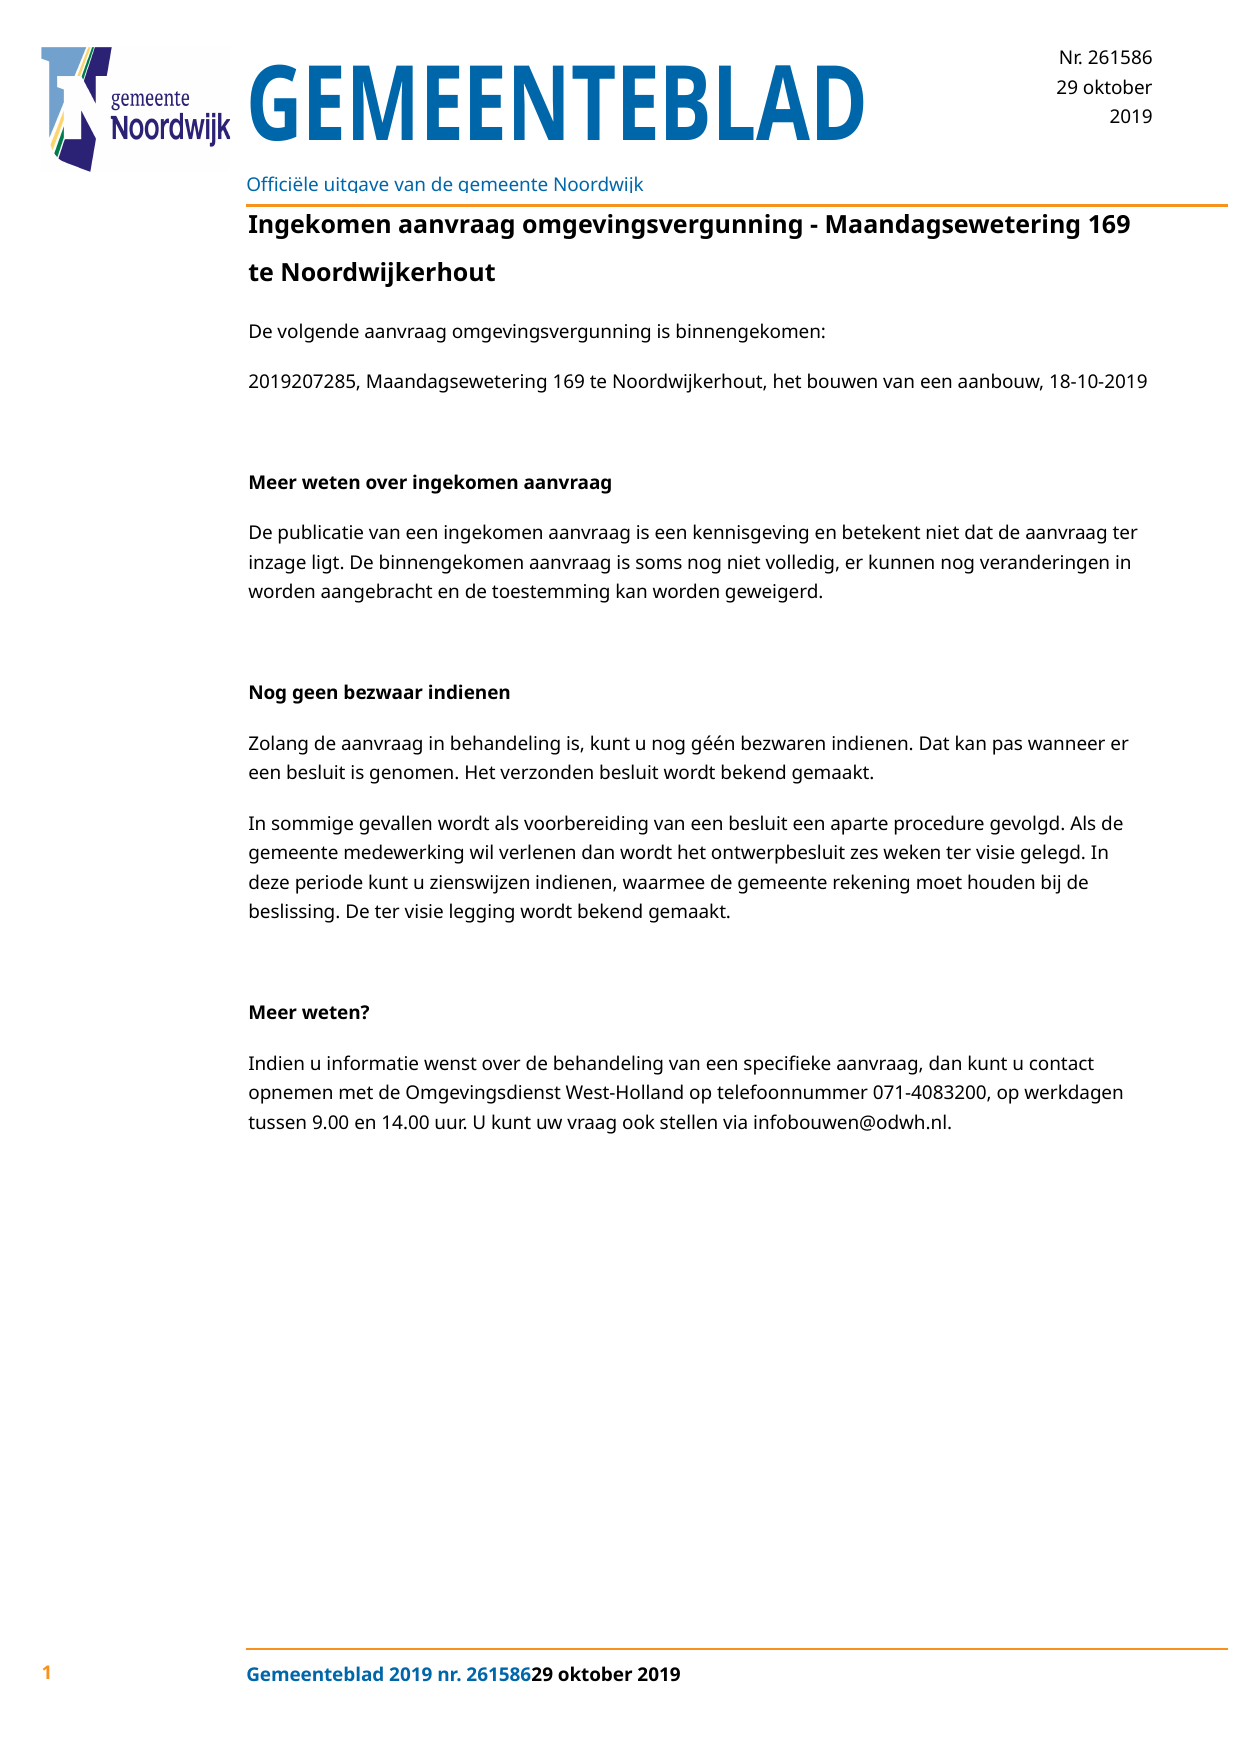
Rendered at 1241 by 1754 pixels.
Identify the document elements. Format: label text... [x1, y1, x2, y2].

text Nog geen bezwaar indienen [248, 679, 1152, 705]
picture [41, 47, 231, 172]
text Zolang de aanvraag in behandeling is, kunt u nog géén bezwaren indienen. Dat kan pas wanneer er een besluit is genomen. Het verzonden besluit wordt bekend gemaakt. [248, 730, 1152, 785]
text Meer weten over ingekomen aanvraag [248, 469, 1152, 495]
text De volgende aanvraag omgevingsvergunning is binnengekomen: [248, 318, 1152, 344]
text Ingekomen aanvraag omgevingsvergunning - Maandagsewetering 169 te Noordwijkerhout [248, 207, 1152, 288]
text Meer weten? [248, 999, 1152, 1025]
text 2019207285, Maandagsewetering 169 te Noordwijkerhout, het bouwen van een aanbouw, 18-10-2019 [248, 368, 1152, 394]
text De publicatie van een ingekomen aanvraag is een kennisgeving en betekent niet dat de aanvraag ter inzage ligt. De binnengekomen aanvraag is soms nog niet volledig, er kunnen nog veranderingen in worden aangebracht en de toestemming kan worden geweigerd. [248, 519, 1152, 604]
text In sommige gevallen wordt als voorbereiding van een besluit een aparte procedure gevolgd. Als de gemeente medewerking wil verlenen dan wordt het ontwerpbesluit zes weken ter visie gelegd. In deze periode kunt u zienswijzen indienen, waarmee de gemeente rekening moet houden bij de beslissing. De ter visie legging wordt bekend gemaakt. [248, 810, 1152, 924]
text Indien u informatie wenst over de behandeling van een specifieke aanvraag, dan kunt u contact opnemen met de Omgevingsdienst West-Holland op telefoonnummer 071-4083200, op werkdagen tussen 9.00 en 14.00 uur. U kunt uw vraag ook stellen via infobouwen@odwh.nl. [248, 1050, 1152, 1135]
